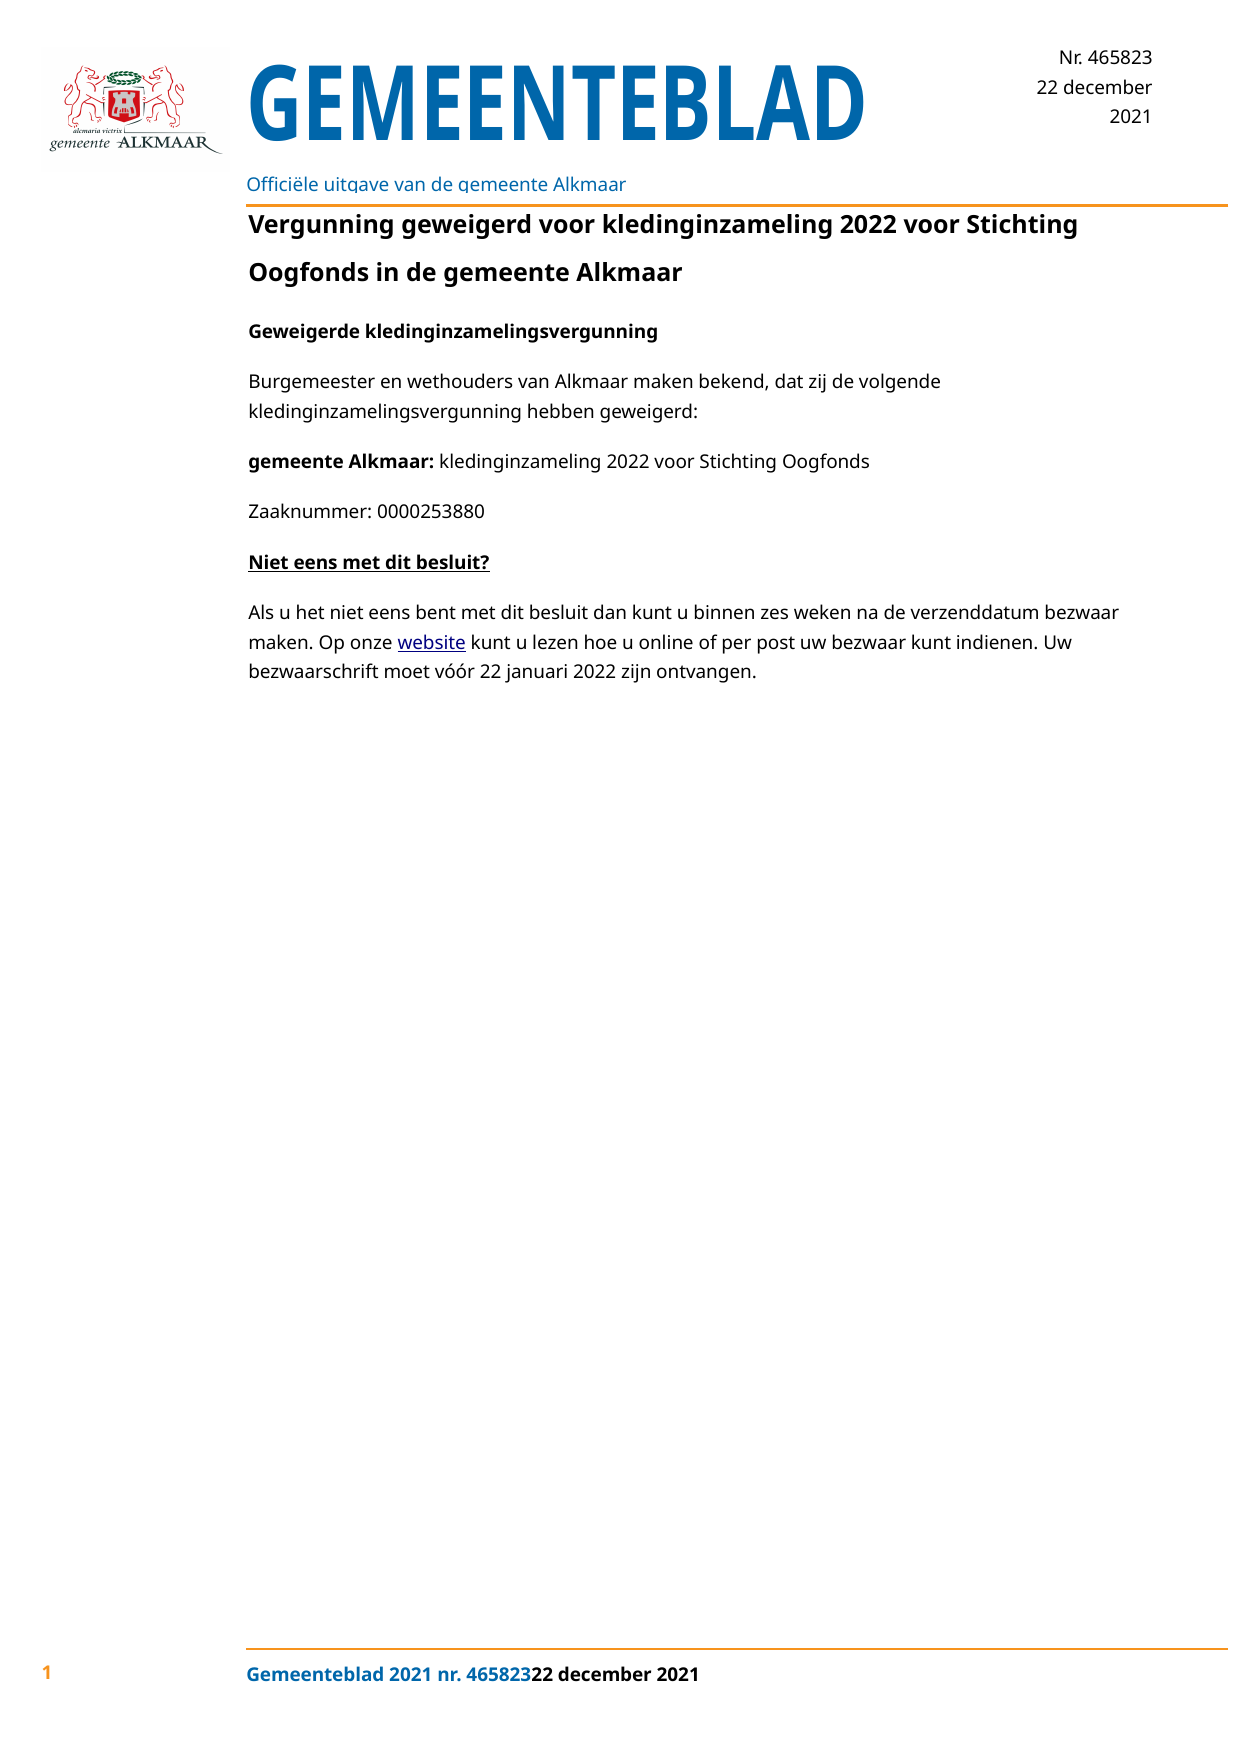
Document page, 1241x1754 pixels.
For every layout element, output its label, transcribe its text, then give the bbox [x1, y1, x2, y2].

text Burgemeester en wethouders van Alkmaar maken bekend, dat zij de volgende kledinginzamelingsvergunning hebben geweigerd: [248, 368, 1152, 424]
text Niet eens met dit besluit? [248, 549, 1152, 575]
text Zaaknummer: 0000253880 [248, 499, 1152, 524]
text Als u het niet eens bent met dit besluit dan kunt u binnen zes weken na de verzenddatum bezwaar maken. Op onze website kunt u lezen hoe u online of per post uw bezwaar kunt indienen. Uw bezwaarschrift moet vóór 22 januari 2022 zijn ontvangen. [248, 599, 1152, 684]
text Vergunning geweigerd voor kledinginzameling 2022 voor Stichting Oogfonds in de gemeente Alkmaar [248, 207, 1152, 288]
picture [41, 47, 231, 172]
text Geweigerde kledinginzamelingsvergunning [248, 318, 1152, 344]
text gemeente Alkmaar: kledinginzameling 2022 voor Stichting Oogfonds [248, 448, 1152, 474]
